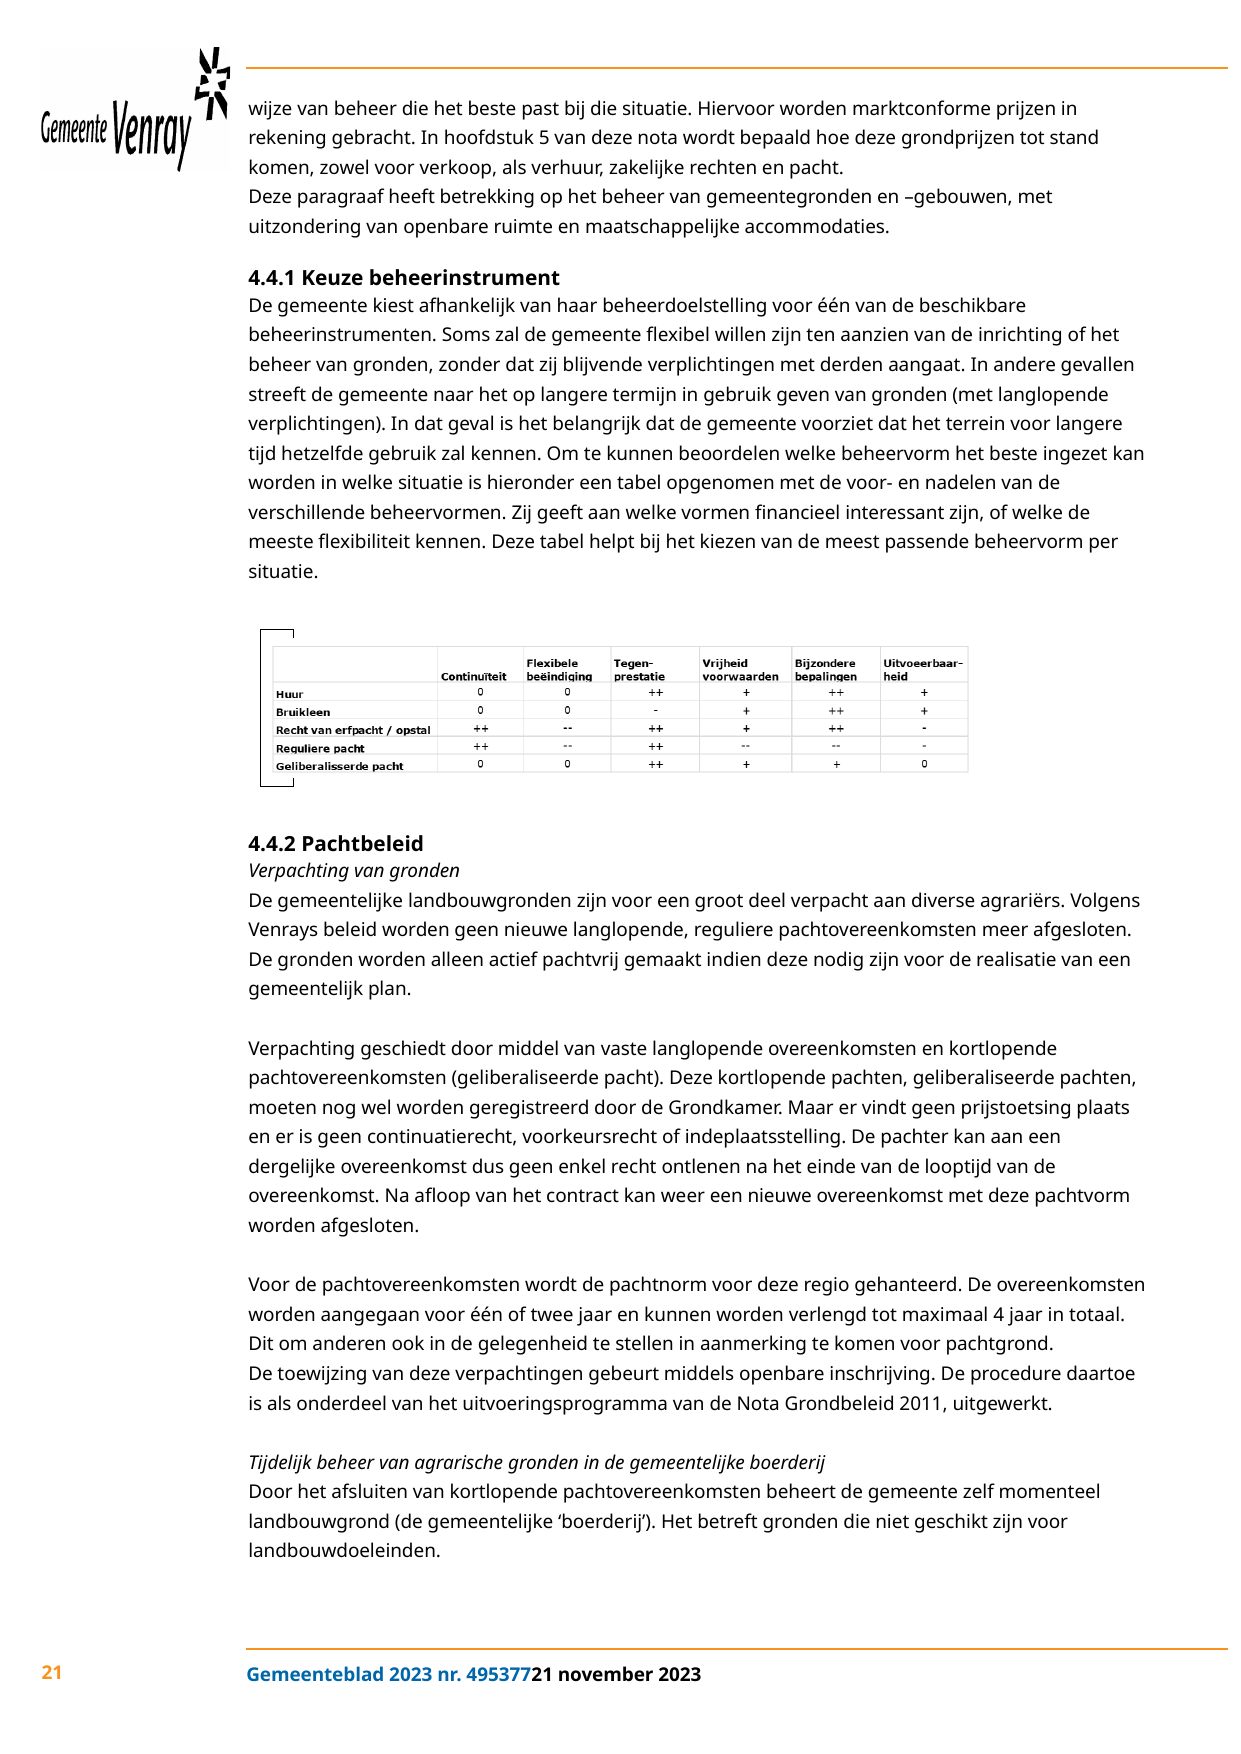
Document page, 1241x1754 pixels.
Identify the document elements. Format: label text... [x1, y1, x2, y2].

picture [268, 638, 978, 778]
text Deze paragraaf heeft betrekking op het beheer van gemeentegronden en –gebouwen, met uitzondering van openbare ruimte en maatschappelijke accommodaties. [248, 183, 1152, 239]
text Verpachting van gronden [248, 857, 1152, 883]
text 4.4.1 Keuze beheerinstrument [248, 263, 1152, 292]
text Tijdelijk beheer van agrarische gronden in de gemeentelijke boerderij [248, 1449, 1152, 1474]
text wijze van beheer die het beste past bij die situatie. Hiervoor worden marktconforme prijzen in rekening gebracht. In hoofdstuk 5 van deze nota wordt bepaald hoe deze grondprijzen tot stand komen, zowel voor verkoop, als verhuur, zakelijke rechten en pacht. [248, 95, 1152, 180]
text Door het afsluiten van kortlopende pachtovereenkomsten beheert de gemeente zelf momenteel landbouwgrond (de gemeentelijke ‘boerderij’). Het betreft gronden die niet geschikt zijn voor landbouwdoeleinden. [248, 1478, 1152, 1563]
picture [41, 47, 231, 172]
text De toewijzing van deze verpachtingen gebeurt middels openbare inschrijving. De procedure daartoe is als onderdeel van het uitvoeringsprogramma van de Nota Grondbeleid 2011, uitgewerkt. [248, 1360, 1152, 1415]
text 4.4.2 Pachtbeleid [248, 829, 1152, 857]
text Verpachting geschiedt door middel van vaste langlopende overeenkomsten en kortlopende pachtovereenkomsten (geliberaliseerde pacht). Deze kortlopende pachten, geliberaliseerde pachten, moeten nog wel worden geregistreerd door de Grondkamer. Maar er vindt geen prijstoetsing plaats en er is geen continuatierecht, voorkeursrecht of indeplaatsstelling. De pachter kan aan een dergelijke overeenkomst dus geen enkel recht ontlenen na het einde van de looptijd van de overeenkomst. Na afloop van het contract kan weer een nieuwe overeenkomst met deze pachtvorm worden afgesloten. [248, 1035, 1152, 1238]
text Voor de pachtovereenkomsten wordt de pachtnorm voor deze regio gehanteerd. De overeenkomsten worden aangegaan voor één of twee jaar en kunnen worden verlengd tot maximaal 4 jaar in totaal. Dit om anderen ook in de gelegenheid te stellen in aanmerking te komen voor pachtgrond. [248, 1271, 1152, 1356]
text De gemeente kiest afhankelijk van haar beheerdoelstelling voor één van de beschikbare beheerinstrumenten. Soms zal de gemeente flexibel willen zijn ten aanzien van de inrichting of het beheer van gronden, zonder dat zij blijvende verplichtingen met derden aangaat. In andere gevallen streeft de gemeente naar het op langere termijn in gebruik geven van gronden (met langlopende verplichtingen). In dat geval is het belangrijk dat de gemeente voorziet dat het terrein voor langere tijd hetzelfde gebruik zal kennen. Om te kunnen beoordelen welke beheervorm het beste ingezet kan worden in welke situatie is hieronder een tabel opgenomen met de voor- en nadelen van de verschillende beheervormen. Zij geeft aan welke vormen financieel interessant zijn, of welke de meeste flexibiliteit kennen. Deze tabel helpt bij het kiezen van de meest passende beheervorm per situatie. [248, 292, 1152, 584]
text De gemeentelijke landbouwgronden zijn voor een groot deel verpacht aan diverse agrariërs. Volgens Venrays beleid worden geen nieuwe langlopende, reguliere pachtovereenkomsten meer afgesloten. De gronden worden alleen actief pachtvrij gemaakt indien deze nodig zijn voor de realisatie van een gemeentelijk plan. [248, 887, 1152, 1001]
